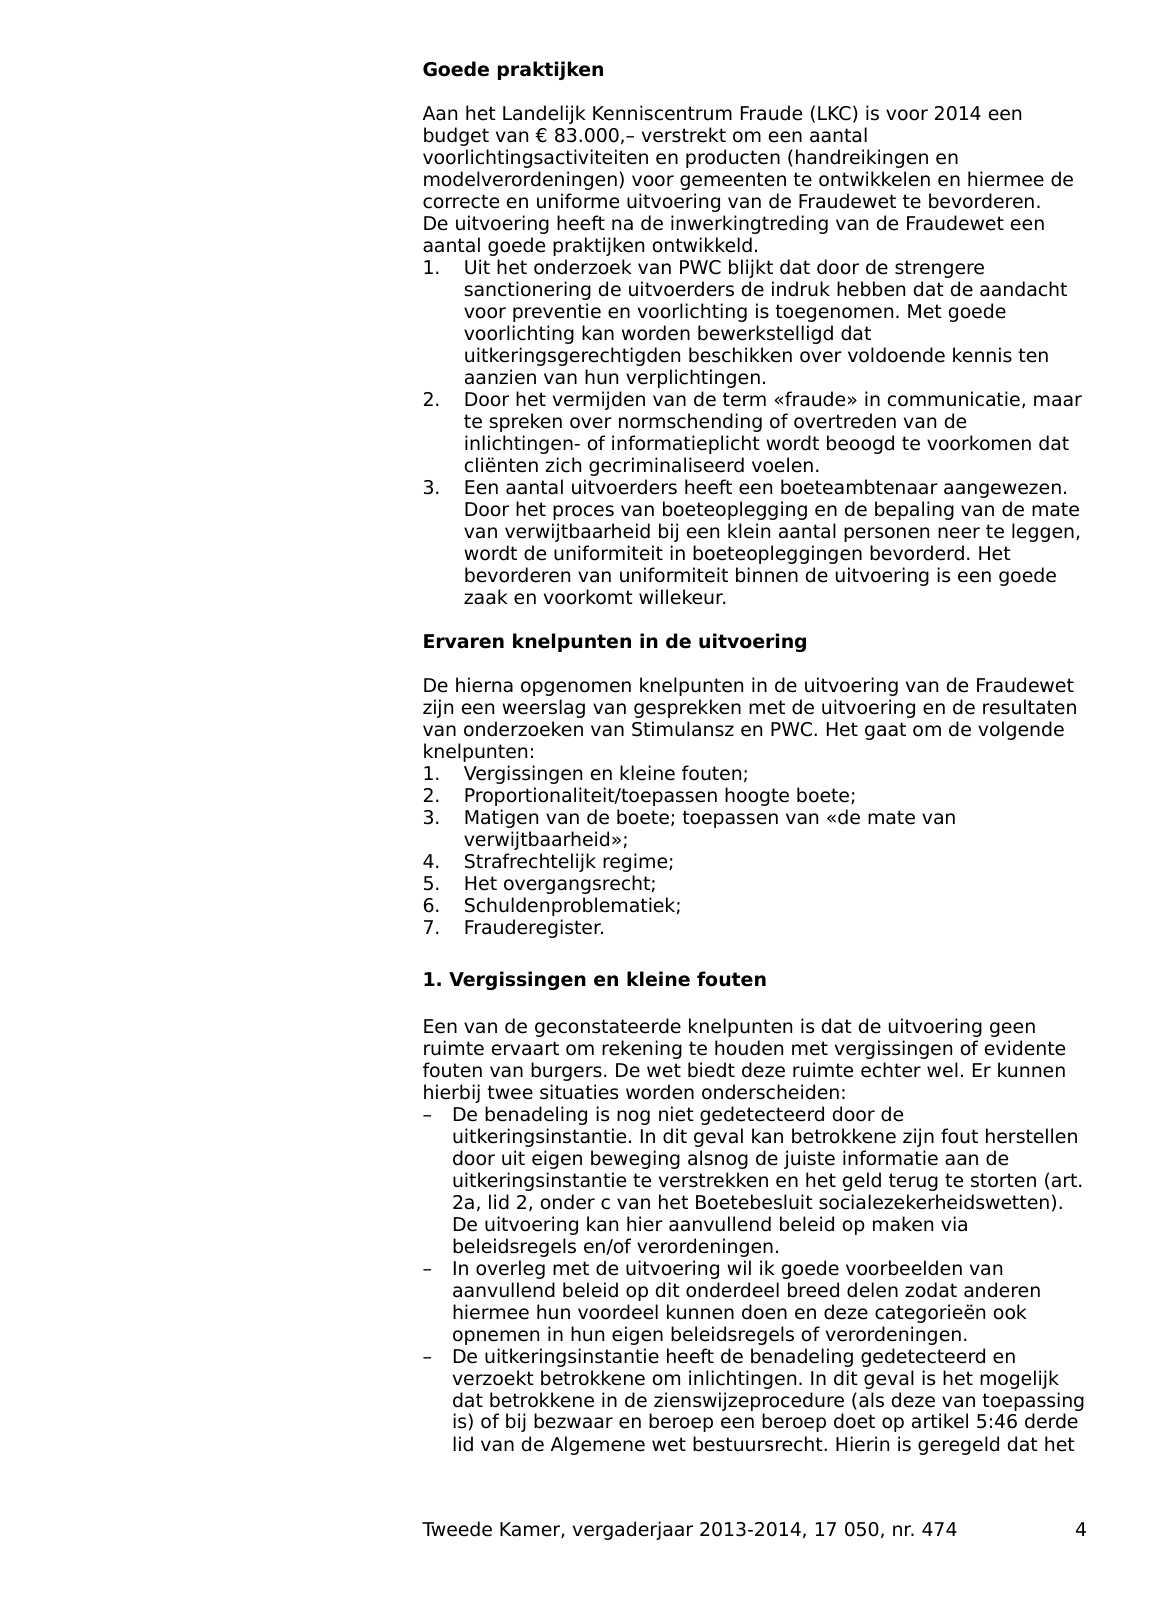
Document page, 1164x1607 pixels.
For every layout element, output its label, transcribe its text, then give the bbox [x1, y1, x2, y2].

text 7. Frauderegister. [422, 917, 1087, 939]
subtitle 1. Vergissingen en kleine fouten [422, 969, 1087, 991]
text Een van de geconstateerde knelpunten is dat de uitvoering geen ruimte ervaart om rekening te houden met vergissingen of evidente fouten van burgers. De wet biedt deze ruimte echter wel. Er kunnen hierbij twee situaties worden onderscheiden: [422, 1016, 1087, 1104]
text 1. Vergissingen en kleine fouten; [422, 763, 1087, 785]
text 3. Matigen van de boete; toepassen van «de mate van verwijtbaarheid»; [422, 807, 1087, 851]
text 4. Strafrechtelijk regime; [422, 851, 1087, 873]
text 6. Schuldenproblematiek; [422, 895, 1087, 917]
text – De uitkeringsinstantie heeft de benadeling gedetecteerd en verzoekt betrokkene om inlichtingen. In dit geval is het mogelijk dat betrokkene in de zienswijzeprocedure (als deze van toepassing is) of bij bezwaar en beroep een beroep doet op artikel 5:46 derde lid van de Algemene wet bestuursrecht. Hierin is geregeld dat het [422, 1346, 1087, 1455]
text 1. Uit het onderzoek van PWC blijkt dat door de strengere sanctionering de uitvoerders de indruk hebben dat de aandacht voor preventie en voorlichting is toegenomen. Met goede voorlichting kan worden bewerkstelligd dat uitkeringsgerechtigden beschikken over voldoende kennis ten aanzien van hun verplichtingen. [422, 257, 1087, 389]
text Aan het Landelijk Kenniscentrum Fraude (LKC) is voor 2014 een budget van € 83.000,– verstrekt om een aantal voorlichtingsactiviteiten en producten (handreikingen en modelverordeningen) voor gemeenten te ontwikkelen en hiermee de correcte en uniforme uitvoering van de Fraudewet te bevorderen. [422, 103, 1087, 213]
text – In overleg met de uitvoering wil ik goede voorbeelden van aanvullend beleid op dit onderdeel breed delen zodat anderen hiermee hun voordeel kunnen doen en deze categorieën ook opnemen in hun eigen beleidsregels of verordeningen. [422, 1258, 1087, 1346]
subtitle Ervaren knelpunten in de uitvoering [422, 631, 1087, 653]
text De hierna opgenomen knelpunten in de uitvoering van de Fraudewet zijn een weerslag van gesprekken met de uitvoering en de resultaten van onderzoeken van Stimulansz en PWC. Het gaat om de volgende knelpunten: [422, 675, 1087, 763]
text – De benadeling is nog niet gedetecteerd door de uitkeringsinstantie. In dit geval kan betrokkene zijn fout herstellen door uit eigen beweging alsnog de juiste informatie aan de uitkeringsinstantie te verstrekken en het geld terug te storten (art. 2a, lid 2, onder c van het Boetebesluit socialezekerheidswetten). De uitvoering kan hier aanvullend beleid op maken via beleidsregels en/of verordeningen. [422, 1104, 1087, 1258]
text 2. Door het vermijden van de term «fraude» in communicatie, maar te spreken over normschending of overtreden van de inlichtingen- of informatieplicht wordt beoogd te voorkomen dat cliënten zich gecriminaliseerd voelen. [422, 389, 1087, 477]
text 5. Het overgangsrecht; [422, 873, 1087, 895]
text De uitvoering heeft na de inwerkingtreding van de Fraudewet een aantal goede praktijken ontwikkeld. [422, 213, 1087, 257]
text 2. Proportionaliteit/toepassen hoogte boete; [422, 785, 1087, 807]
subtitle Goede praktijken [422, 59, 1087, 81]
text 3. Een aantal uitvoerders heeft een boeteambtenaar aangewezen. Door het proces van boeteoplegging en de bepaling van de mate van verwijtbaarheid bij een klein aantal personen neer te leggen, wordt de uniformiteit in boeteopleggingen bevorderd. Het bevorderen van uniformiteit binnen de uitvoering is een goede zaak en voorkomt willekeur. [422, 477, 1087, 609]
